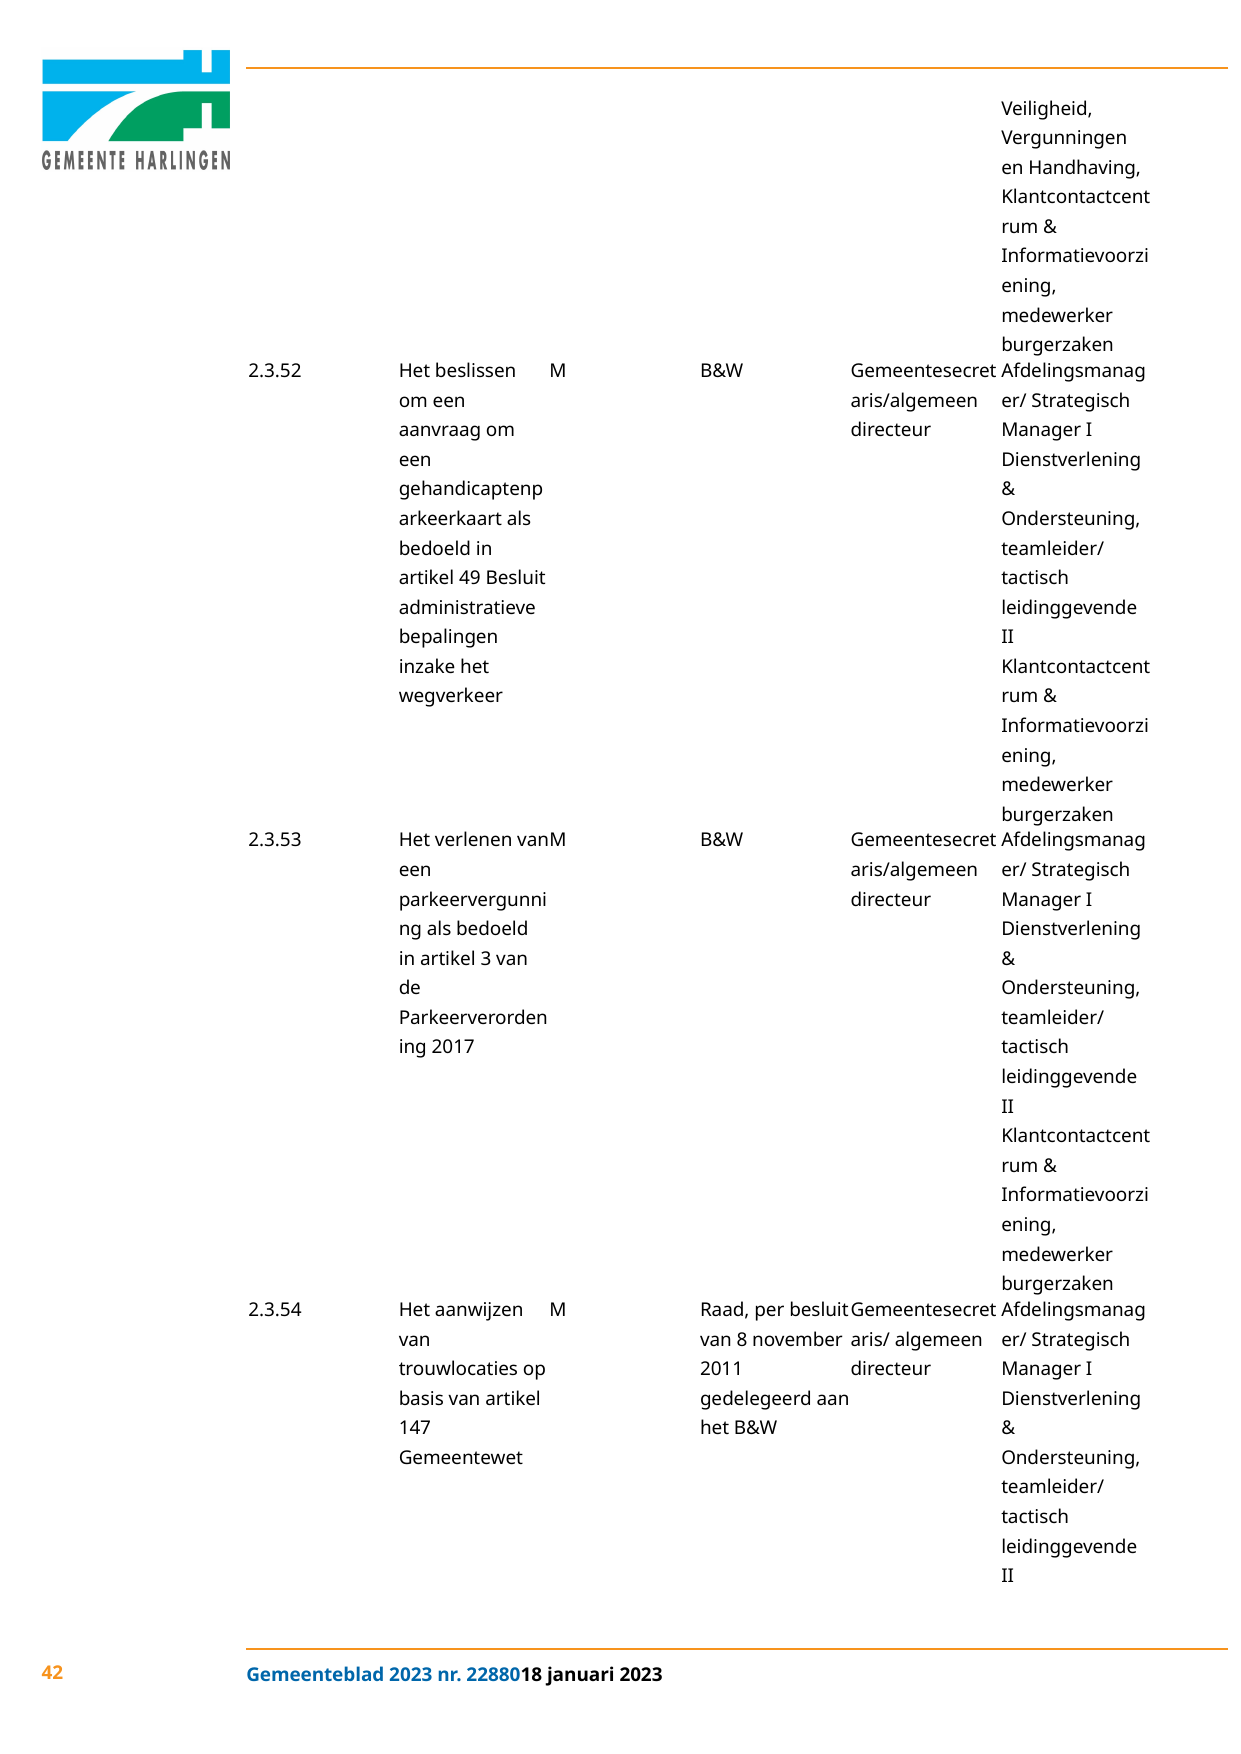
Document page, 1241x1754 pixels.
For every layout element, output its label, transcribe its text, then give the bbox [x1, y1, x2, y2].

table_cell Het verlenen van een parkeervergunning als bedoeld in artikel 3 van de Parkeerverordening 2017 [399, 827, 549, 1296]
table_cell Afdelingsmanager/ Strategisch Manager I Dienstverlening & Ondersteuning, teamleider/ tactisch leidinggevende II Klantcontactcentrum & Informatievoorziening, medewerker burgerzaken [1001, 357, 1152, 827]
table_cell M [549, 1296, 700, 1588]
table_cell M [549, 827, 700, 1296]
table_cell B&W [700, 827, 850, 1296]
table_cell 2.3.52 [248, 357, 398, 827]
table_cell Raad, per besluit van 8 november 2011 gedelegeerd aan het B&W [700, 1296, 850, 1588]
table_cell [549, 95, 700, 357]
table_cell B&W [700, 357, 850, 827]
table_cell M [549, 357, 700, 827]
table_cell Gemeentesecretaris/algemeen directeur [850, 827, 1001, 1296]
picture [41, 47, 231, 172]
table_cell Gemeentesecretaris/algemeen directeur [850, 357, 1001, 827]
table_cell Het beslissen om een aanvraag om een gehandicaptenparkeerkaart als bedoeld in artikel 49 Besluit administratieve bepalingen inzake het wegverkeer [399, 357, 549, 827]
table_cell Afdelingsmanager/ Strategisch Manager I Dienstverlening & Ondersteuning, teamleider/ tactisch leidinggevende II [1001, 1296, 1152, 1588]
table_cell 2.3.54 [248, 1296, 398, 1588]
table_cell Veiligheid, Vergunningen en Handhaving, Klantcontactcentrum & Informatievoorziening, medewerker burgerzaken [1001, 95, 1152, 357]
table_cell [850, 95, 1001, 357]
table_cell Gemeentesecretaris/ algemeen directeur [850, 1296, 1001, 1588]
table_cell 2.3.53 [248, 827, 398, 1296]
table_cell [700, 95, 850, 357]
table_cell [248, 95, 398, 357]
table_cell Afdelingsmanager/ Strategisch Manager I Dienstverlening & Ondersteuning, teamleider/ tactisch leidinggevende II Klantcontactcentrum & Informatievoorziening, medewerker burgerzaken [1001, 827, 1152, 1296]
table_cell Het aanwijzen van trouwlocaties op basis van artikel 147 Gemeentewet [399, 1296, 549, 1588]
table_cell [399, 95, 549, 357]
